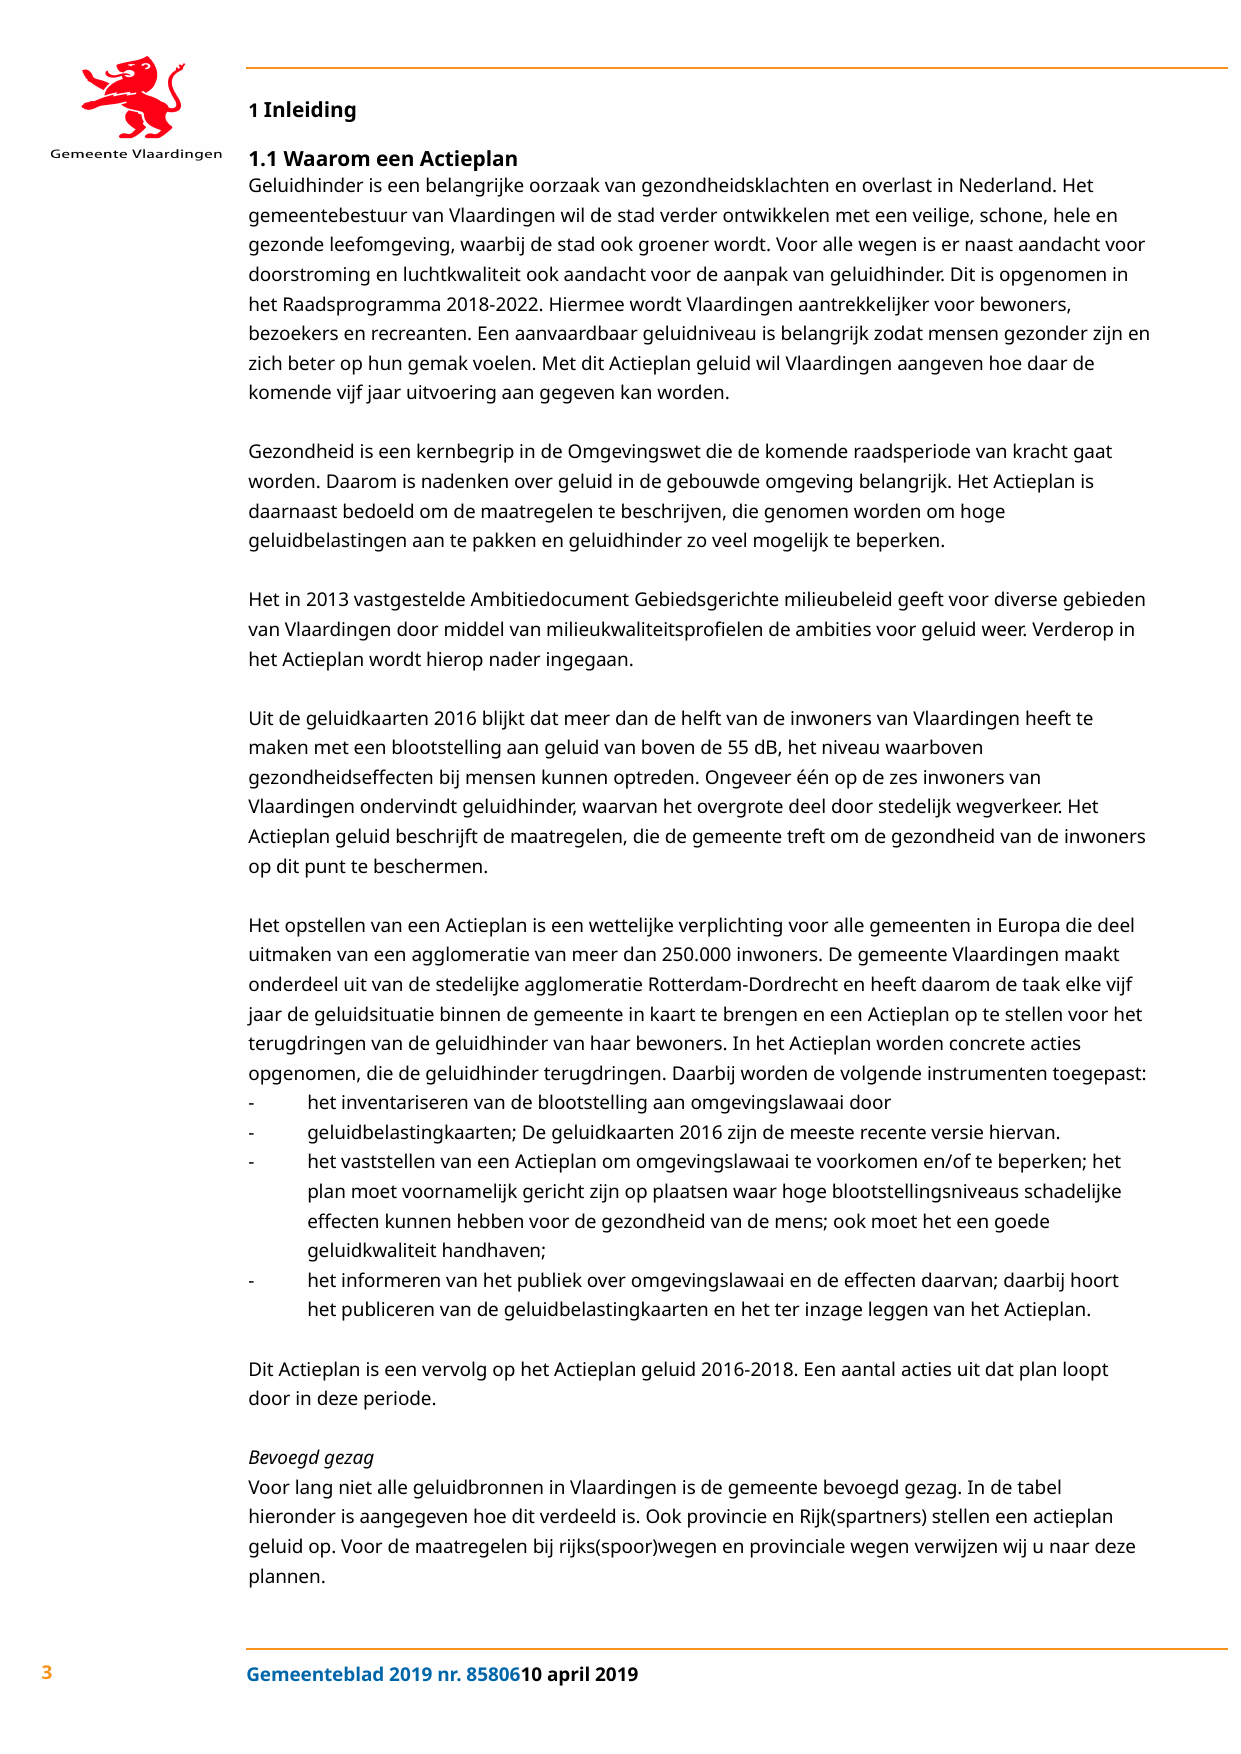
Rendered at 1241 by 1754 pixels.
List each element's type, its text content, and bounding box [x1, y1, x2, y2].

list geluidbelastingkaarten; De geluidkaarten 2016 zijn de meeste recente versie hiervan. [248, 1119, 1152, 1145]
text Het opstellen van een Actieplan is een wettelijke verplichting voor alle gemeenten in Europa die deel uitmaken van een agglomeratie van meer dan 250.000 inwoners. De gemeente Vlaardingen maakt onderdeel uit van de stedelijke agglomeratie Rotterdam-Dordrecht en heeft daarom de taak elke vijf jaar de geluidsituatie binnen de gemeente in kaart te brengen en een Actieplan op te stellen voor het terugdringen van de geluidhinder van haar bewoners. In het Actieplan worden concrete acties opgenomen, die de geluidhinder terugdringen. Daarbij worden de volgende instrumenten toegepast: [248, 912, 1152, 1086]
text 1.1 Waarom een Actieplan [248, 144, 1152, 172]
list het inventariseren van de blootstelling aan omgevingslawaai door [248, 1089, 1152, 1115]
picture [41, 47, 231, 172]
text Het in 2013 vastgestelde Ambitiedocument Gebiedsgerichte milieubeleid geeft voor diverse gebieden van Vlaardingen door middel van milieukwaliteitsprofielen de ambities voor geluid weer. Verderop in het Actieplan wordt hierop nader ingegaan. [248, 587, 1152, 672]
text Voor lang niet alle geluidbronnen in Vlaardingen is de gemeente bevoegd gezag. In de tabel hieronder is aangegeven hoe dit verdeeld is. Ook provincie en Rijk(spartners) stellen een actieplan geluid op. Voor de maatregelen bij rijks(spoor)wegen en provinciale wegen verwijzen wij u naar deze plannen. [248, 1474, 1152, 1589]
text 1 Inleiding [248, 95, 1152, 123]
text Gezondheid is een kernbegrip in de Omgevingswet die de komende raadsperiode van kracht gaat worden. Daarom is nadenken over geluid in de gebouwde omgeving belangrijk. Het Actieplan is daarnaast bedoeld om de maatregelen te beschrijven, die genomen worden om hoge geluidbelastingen aan te pakken en geluidhinder zo veel mogelijk te beperken. [248, 439, 1152, 553]
text Geluidhinder is een belangrijke oorzaak van gezondheidsklachten en overlast in Nederland. Het gemeentebestuur van Vlaardingen wil de stad verder ontwikkelen met een veilige, schone, hele en gezonde leefomgeving, waarbij de stad ook groener wordt. Voor alle wegen is er naast aandacht voor doorstroming en luchtkwaliteit ook aandacht voor de aanpak van geluidhinder. Dit is opgenomen in het Raadsprogramma 2018-2022. Hiermee wordt Vlaardingen aantrekkelijker voor bewoners, bezoekers en recreanten. Een aanvaardbaar geluidniveau is belangrijk zodat mensen gezonder zijn en zich beter op hun gemak voelen. Met dit Actieplan geluid wil Vlaardingen aangeven hoe daar de komende vijf jaar uitvoering aan gegeven kan worden. [248, 172, 1152, 405]
text Uit de geluidkaarten 2016 blijkt dat meer dan de helft van de inwoners van Vlaardingen heeft te maken met een blootstelling aan geluid van boven de 55 dB, het niveau waarboven gezondheidseffecten bij mensen kunnen optreden. Ongeveer één op de zes inwoners van Vlaardingen ondervindt geluidhinder, waarvan het overgrote deel door stedelijk wegverkeer. Het Actieplan geluid beschrijft de maatregelen, die de gemeente treft om de gezondheid van de inwoners op dit punt te beschermen. [248, 705, 1152, 879]
text Dit Actieplan is een vervolg op het Actieplan geluid 2016-2018. Een aantal acties uit dat plan loopt door in deze periode. [248, 1356, 1152, 1411]
text Bevoegd gezag [248, 1444, 1152, 1470]
list het informeren van het publiek over omgevingslawaai en de effecten daarvan; daarbij hoort het publiceren van de geluidbelastingkaarten en het ter inzage leggen van het Actieplan. [248, 1267, 1152, 1322]
list het vaststellen van een Actieplan om omgevingslawaai te voorkomen en/of te beperken; het plan moet voornamelijk gericht zijn op plaatsen waar hoge blootstellingsniveaus schadelijke effecten kunnen hebben voor de gezondheid van de mens; ook moet het een goede geluidkwaliteit handhaven; [248, 1149, 1152, 1263]
